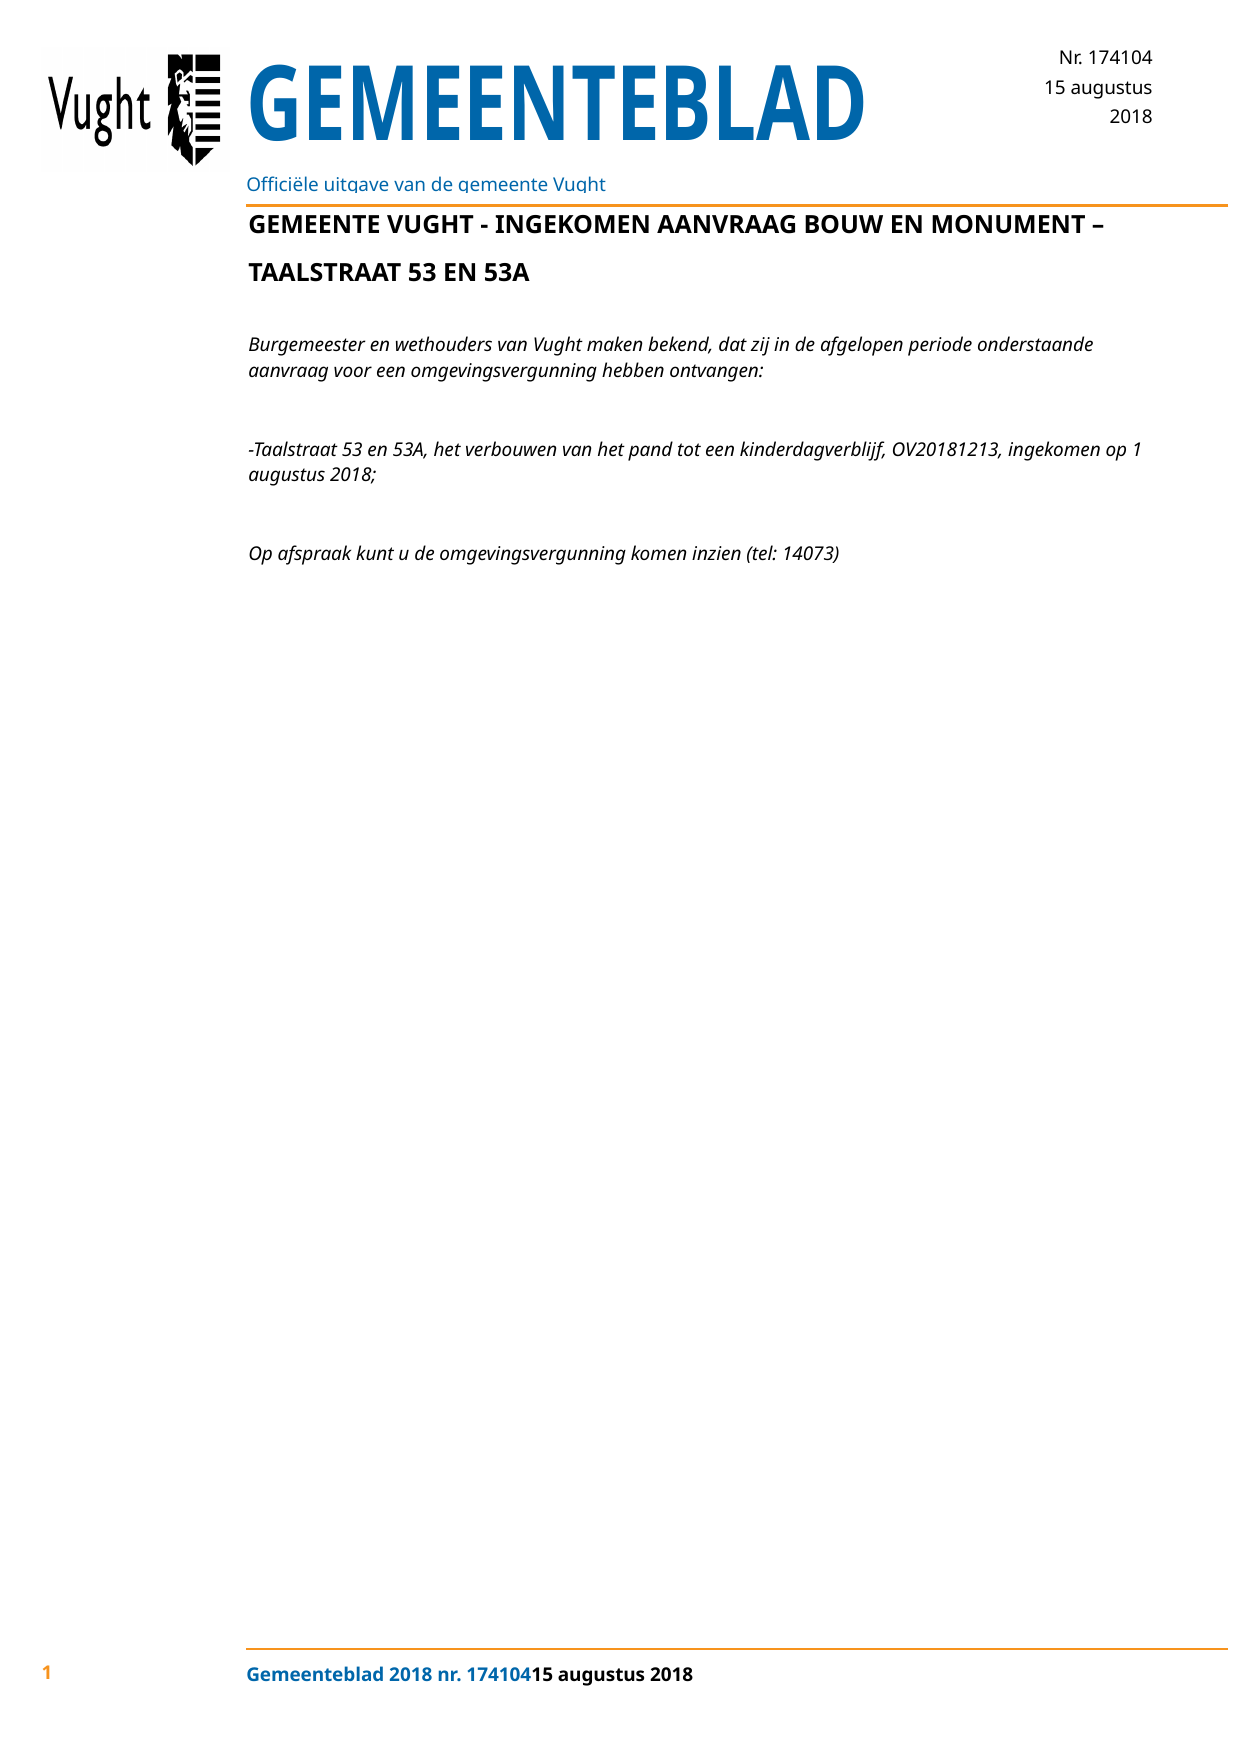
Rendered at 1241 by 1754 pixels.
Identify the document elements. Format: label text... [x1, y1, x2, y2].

picture [41, 47, 231, 172]
text -Taalstraat 53 en 53A, het verbouwen van het pand tot een kinderdagverblijf, OV20181213, ingekomen op 1 augustus 2018; [248, 436, 1152, 487]
text Op afspraak kunt u de omgevingsvergunning komen inzien (tel: 14073) [248, 540, 1152, 566]
text Burgemeester en wethouders van Vught maken bekend, dat zij in de afgelopen periode onderstaande aanvraag voor een omgevingsvergunning hebben ontvangen: [248, 331, 1152, 383]
text GEMEENTE VUGHT - INGEKOMEN AANVRAAG BOUW EN MONUMENT – TAALSTRAAT 53 EN 53A [248, 207, 1152, 288]
